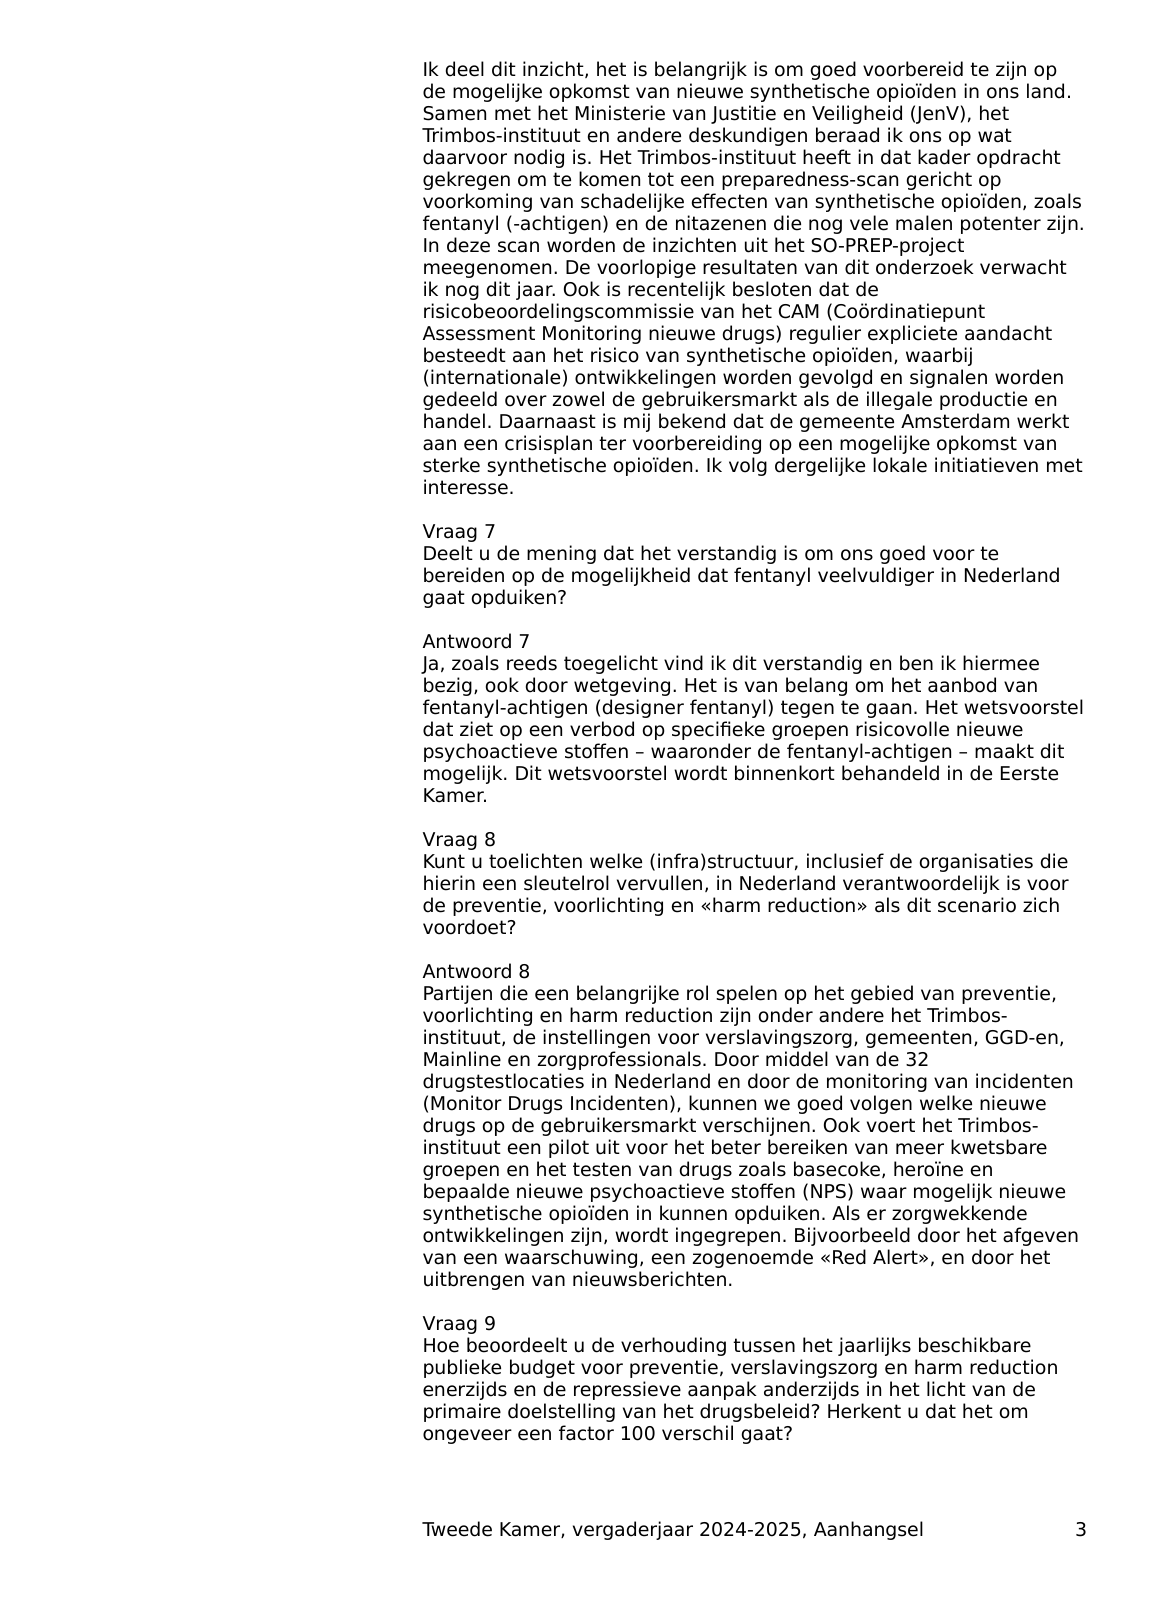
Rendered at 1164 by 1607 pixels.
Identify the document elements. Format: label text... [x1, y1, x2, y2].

text Ja, zoals reeds toegelicht vind ik dit verstandig en ben ik hiermee bezig, ook door wetgeving. Het is van belang om het aanbod van fentanyl-achtigen (designer fentanyl) tegen te gaan. Het wetsvoorstel dat ziet op een verbod op specifieke groepen risicovolle nieuwe psychoactieve stoffen – waaronder de fentanyl-achtigen – maakt dit mogelijk. Dit wetsvoorstel wordt binnenkort behandeld in de Eerste Kamer. [422, 653, 1087, 807]
text Vraag 7 [422, 521, 1087, 543]
text Kunt u toelichten welke (infra)structuur, inclusief de organisaties die hierin een sleutelrol vervullen, in Nederland verantwoordelijk is voor de preventie, voorlichting en «harm reduction» als dit scenario zich voordoet? [422, 851, 1087, 939]
text Deelt u de mening dat het verstandig is om ons goed voor te bereiden op de mogelijkheid dat fentanyl veelvuldiger in Nederland gaat opduiken? [422, 543, 1087, 609]
text Antwoord 8 [422, 961, 1087, 983]
text Hoe beoordeelt u de verhouding tussen het jaarlijks beschikbare publieke budget voor preventie, verslavingszorg en harm reduction enerzijds en de repressieve aanpak anderzijds in het licht van de primaire doelstelling van het drugsbeleid? Herkent u dat het om ongeveer een factor 100 verschil gaat? [422, 1335, 1087, 1445]
text Vraag 9 [422, 1313, 1087, 1335]
text Ik deel dit inzicht, het is belangrijk is om goed voorbereid te zijn op de mogelijke opkomst van nieuwe synthetische opioïden in ons land. Samen met het Ministerie van Justitie en Veiligheid (JenV), het Trimbos-instituut en andere deskundigen beraad ik ons op wat daarvoor nodig is. Het Trimbos-instituut heeft in dat kader opdracht gekregen om te komen tot een preparedness-scan gericht op voorkoming van schadelijke effecten van synthetische opioïden, zoals fentanyl (-achtigen) en de nitazenen die nog vele malen potenter zijn. In deze scan worden de inzichten uit het SO-PREP-project meegenomen. De voorlopige resultaten van dit onderzoek verwacht ik nog dit jaar. Ook is recentelijk besloten dat de risicobeoordelingscommissie van het CAM (Coördinatiepunt Assessment Monitoring nieuwe drugs) regulier expliciete aandacht besteedt aan het risico van synthetische opioïden, waarbij (internationale) ontwikkelingen worden gevolgd en signalen worden gedeeld over zowel de gebruikersmarkt als de illegale productie en handel. Daarnaast is mij bekend dat de gemeente Amsterdam werkt aan een crisisplan ter voorbereiding op een mogelijke opkomst van sterke synthetische opioïden. Ik volg dergelijke lokale initiatieven met interesse. [422, 59, 1087, 499]
text Vraag 8 [422, 829, 1087, 851]
text Partijen die een belangrijke rol spelen op het gebied van preventie, voorlichting en harm reduction zijn onder andere het Trimbos-instituut, de instellingen voor verslavingszorg, gemeenten, GGD-en, Mainline en zorgprofessionals. Door middel van de 32 drugstestlocaties in Nederland en door de monitoring van incidenten (Monitor Drugs Incidenten), kunnen we goed volgen welke nieuwe drugs op de gebruikersmarkt verschijnen. Ook voert het Trimbos-instituut een pilot uit voor het beter bereiken van meer kwetsbare groepen en het testen van drugs zoals basecoke, heroïne en bepaalde nieuwe psychoactieve stoffen (NPS) waar mogelijk nieuwe synthetische opioïden in kunnen opduiken. Als er zorgwekkende ontwikkelingen zijn, wordt ingegrepen. Bijvoorbeeld door het afgeven van een waarschuwing, een zogenoemde «Red Alert», en door het uitbrengen van nieuwsberichten. [422, 983, 1087, 1291]
text Antwoord 7 [422, 631, 1087, 653]
